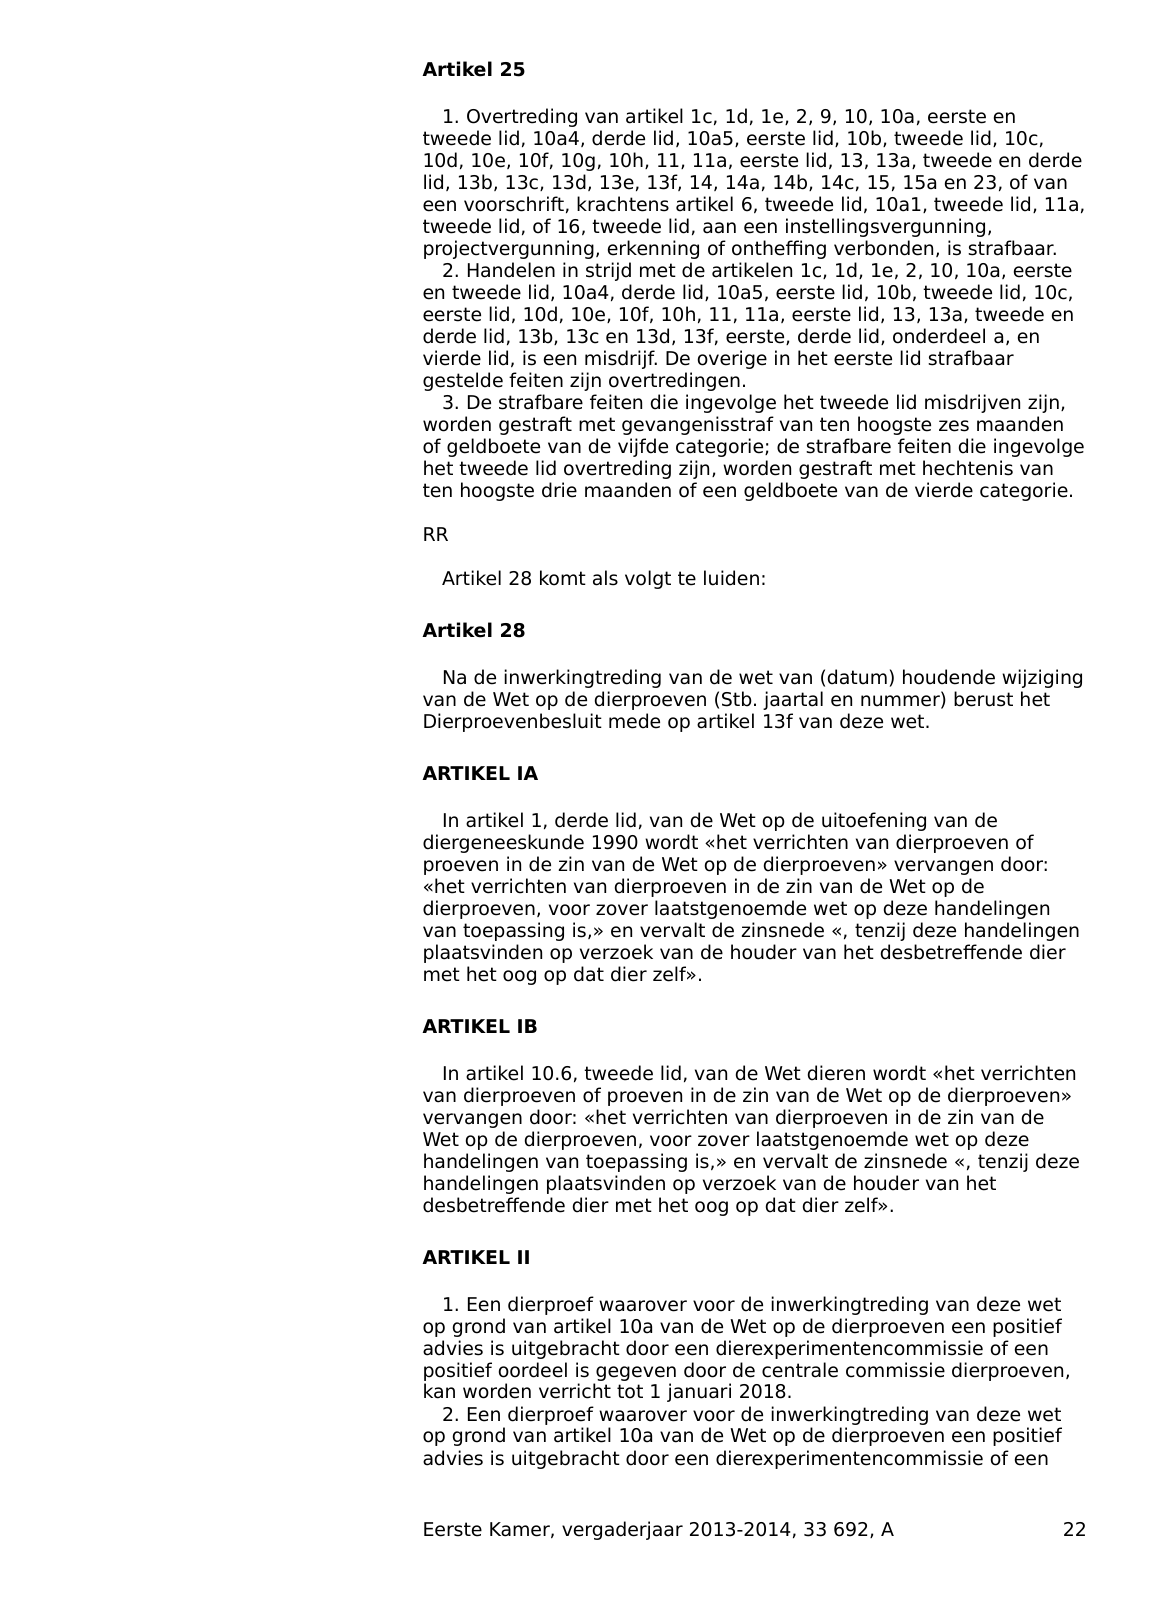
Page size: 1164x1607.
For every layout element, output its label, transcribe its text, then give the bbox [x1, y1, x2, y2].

text 2. Handelen in strijd met de artikelen 1c, 1d, 1e, 2, 10, 10a, eerste en tweede lid, 10a4, derde lid, 10a5, eerste lid, 10b, tweede lid, 10c, eerste lid, 10d, 10e, 10f, 10h, 11, 11a, eerste lid, 13, 13a, tweede en derde lid, 13b, 13c en 13d, 13f, eerste, derde lid, onderdeel a, en vierde lid, is een misdrijf. De overige in het eerste lid strafbaar gestelde feiten zijn overtredingen. [422, 260, 1087, 392]
text Artikel 28 komt als volgt te luiden: [422, 568, 1087, 590]
text In artikel 10.6, tweede lid, van de Wet dieren wordt «het verrichten van dierproeven of proeven in de zin van de Wet op de dierproeven» vervangen door: «het verrichten van dierproeven in de zin van de Wet op de dierproeven, voor zover laatstgenoemde wet op deze handelingen van toepassing is,» en vervalt de zinsnede «, tenzij deze handelingen plaatsvinden op verzoek van de houder van het desbetreffende dier met het oog op dat dier zelf». [422, 1063, 1087, 1217]
text 2. Een dierproef waarover voor de inwerkingtreding van deze wet op grond van artikel 10a van de Wet op de dierproeven een positief advies is uitgebracht door een dierexperimentencommissie of een [422, 1403, 1087, 1469]
subtitle ARTIKEL IA [422, 763, 1087, 785]
subtitle ARTIKEL II [422, 1247, 1087, 1268]
subtitle ARTIKEL IB [422, 1016, 1087, 1038]
subtitle Artikel 28 [422, 620, 1087, 642]
text In artikel 1, derde lid, van de Wet op de uitoefening van de diergeneeskunde 1990 wordt «het verrichten van dierproeven of proeven in de zin van de Wet op de dierproeven» vervangen door: «het verrichten van dierproeven in de zin van de Wet op de dierproeven, voor zover laatstgenoemde wet op deze handelingen van toepassing is,» en vervalt de zinsnede «, tenzij deze handelingen plaatsvinden op verzoek van de houder van het desbetreffende dier met het oog op dat dier zelf». [422, 810, 1087, 986]
text RR [422, 524, 1087, 546]
subtitle Artikel 25 [422, 59, 1087, 81]
text Na de inwerkingtreding van de wet van (datum) houdende wijziging van de Wet op de dierproeven (Stb. jaartal en nummer) berust het Dierproevenbesluit mede op artikel 13f van deze wet. [422, 667, 1087, 733]
text 1. Overtreding van artikel 1c, 1d, 1e, 2, 9, 10, 10a, eerste en tweede lid, 10a4, derde lid, 10a5, eerste lid, 10b, tweede lid, 10c, 10d, 10e, 10f, 10g, 10h, 11, 11a, eerste lid, 13, 13a, tweede en derde lid, 13b, 13c, 13d, 13e, 13f, 14, 14a, 14b, 14c, 15, 15a en 23, of van een voorschrift, krachtens artikel 6, tweede lid, 10a1, tweede lid, 11a, tweede lid, of 16, tweede lid, aan een instellingsvergunning, projectvergunning, erkenning of ontheffing verbonden, is strafbaar. [422, 106, 1087, 260]
text 3. De strafbare feiten die ingevolge het tweede lid misdrijven zijn, worden gestraft met gevangenisstraf van ten hoogste zes maanden of geldboete van de vijfde categorie; de strafbare feiten die ingevolge het tweede lid overtreding zijn, worden gestraft met hechtenis van ten hoogste drie maanden of een geldboete van de vierde categorie. [422, 392, 1087, 502]
text 1. Een dierproef waarover voor de inwerkingtreding van deze wet op grond van artikel 10a van de Wet op de dierproeven een positief advies is uitgebracht door een dierexperimentencommissie of een positief oordeel is gegeven door de centrale commissie dierproeven, kan worden verricht tot 1 januari 2018. [422, 1293, 1087, 1403]
